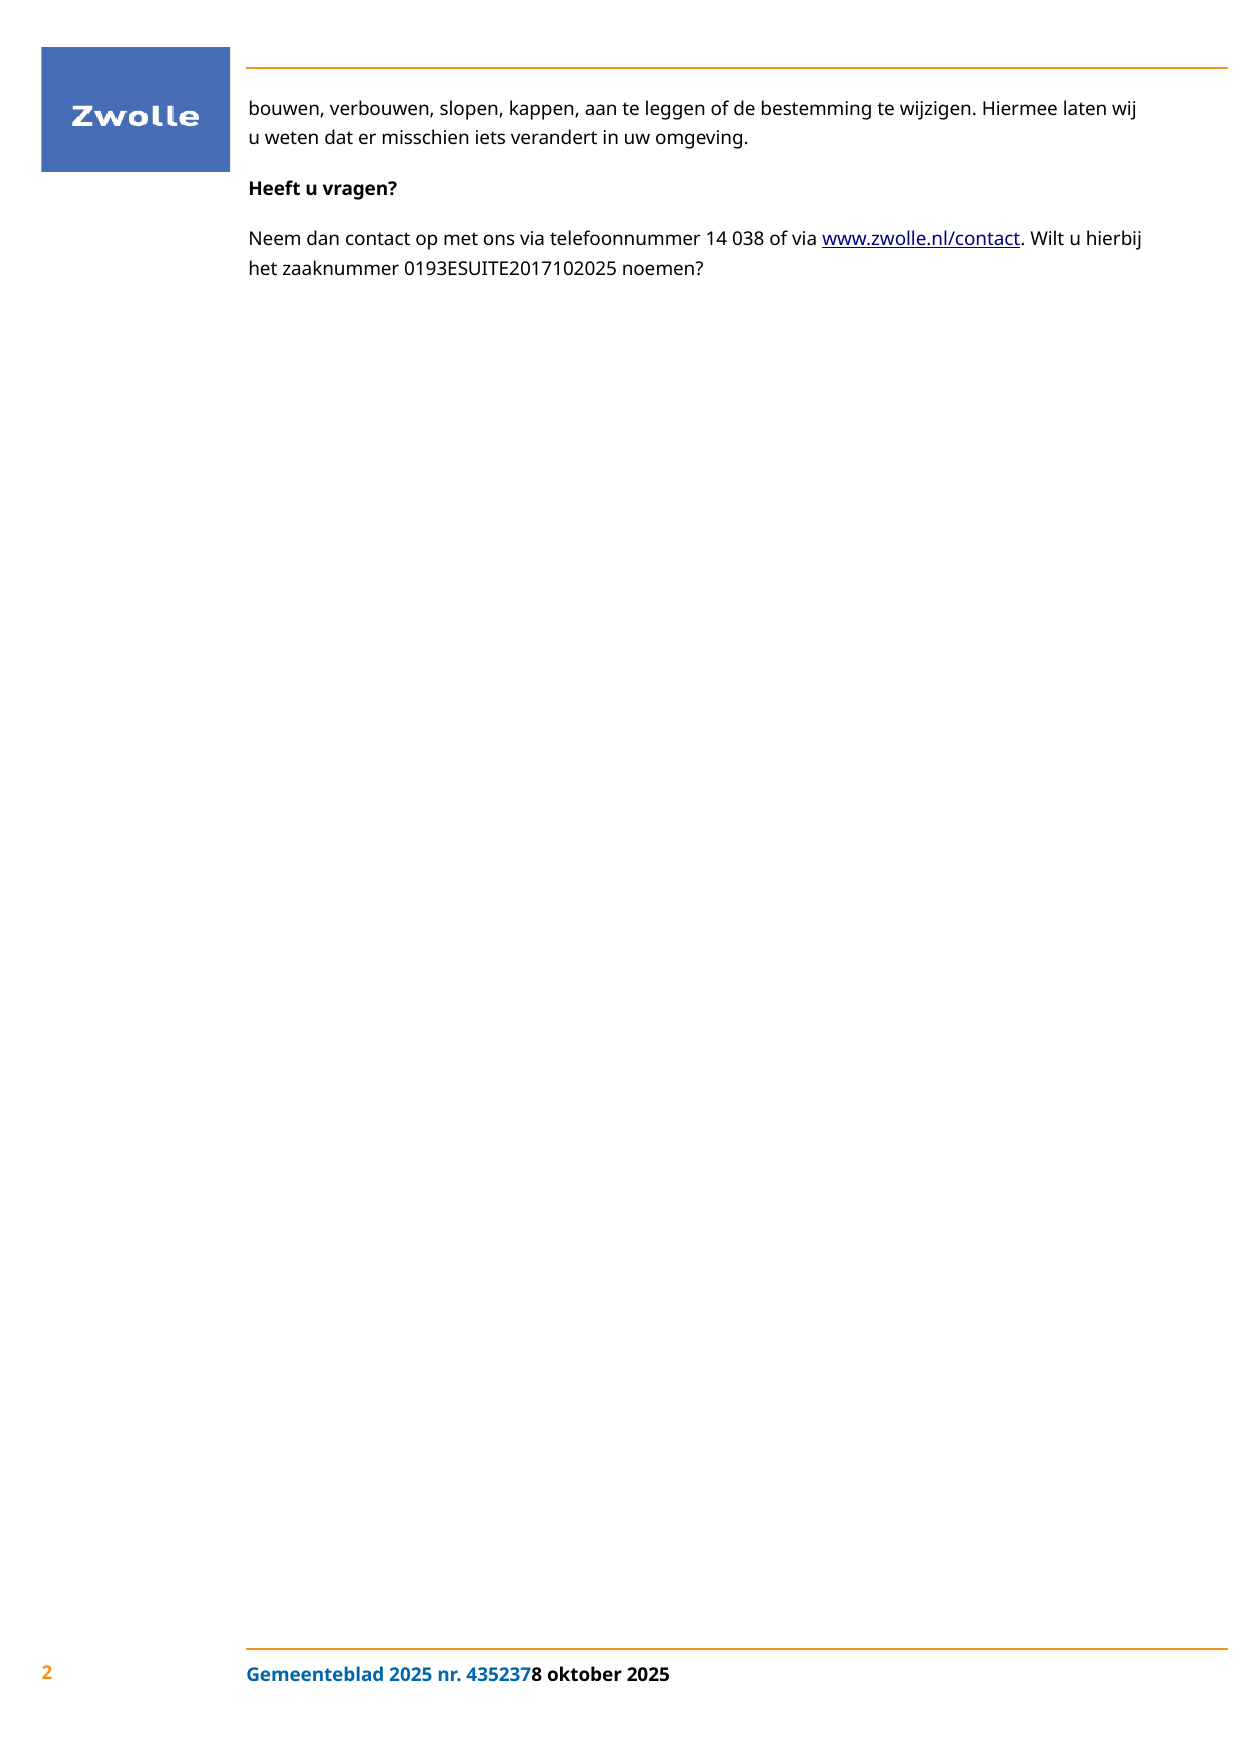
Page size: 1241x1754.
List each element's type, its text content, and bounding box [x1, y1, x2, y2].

text Neem dan contact op met ons via telefoonnummer 14 038 of via www.zwolle.nl/contact. Wilt u hierbij het zaaknummer 0193ESUITE2017102025 noemen? [248, 225, 1152, 281]
picture [41, 47, 231, 172]
text Heeft u vragen? [248, 175, 1152, 201]
text bouwen, verbouwen, slopen, kappen, aan te leggen of de bestemming te wijzigen. Hiermee laten wij u weten dat er misschien iets verandert in uw omgeving. [248, 95, 1152, 150]
